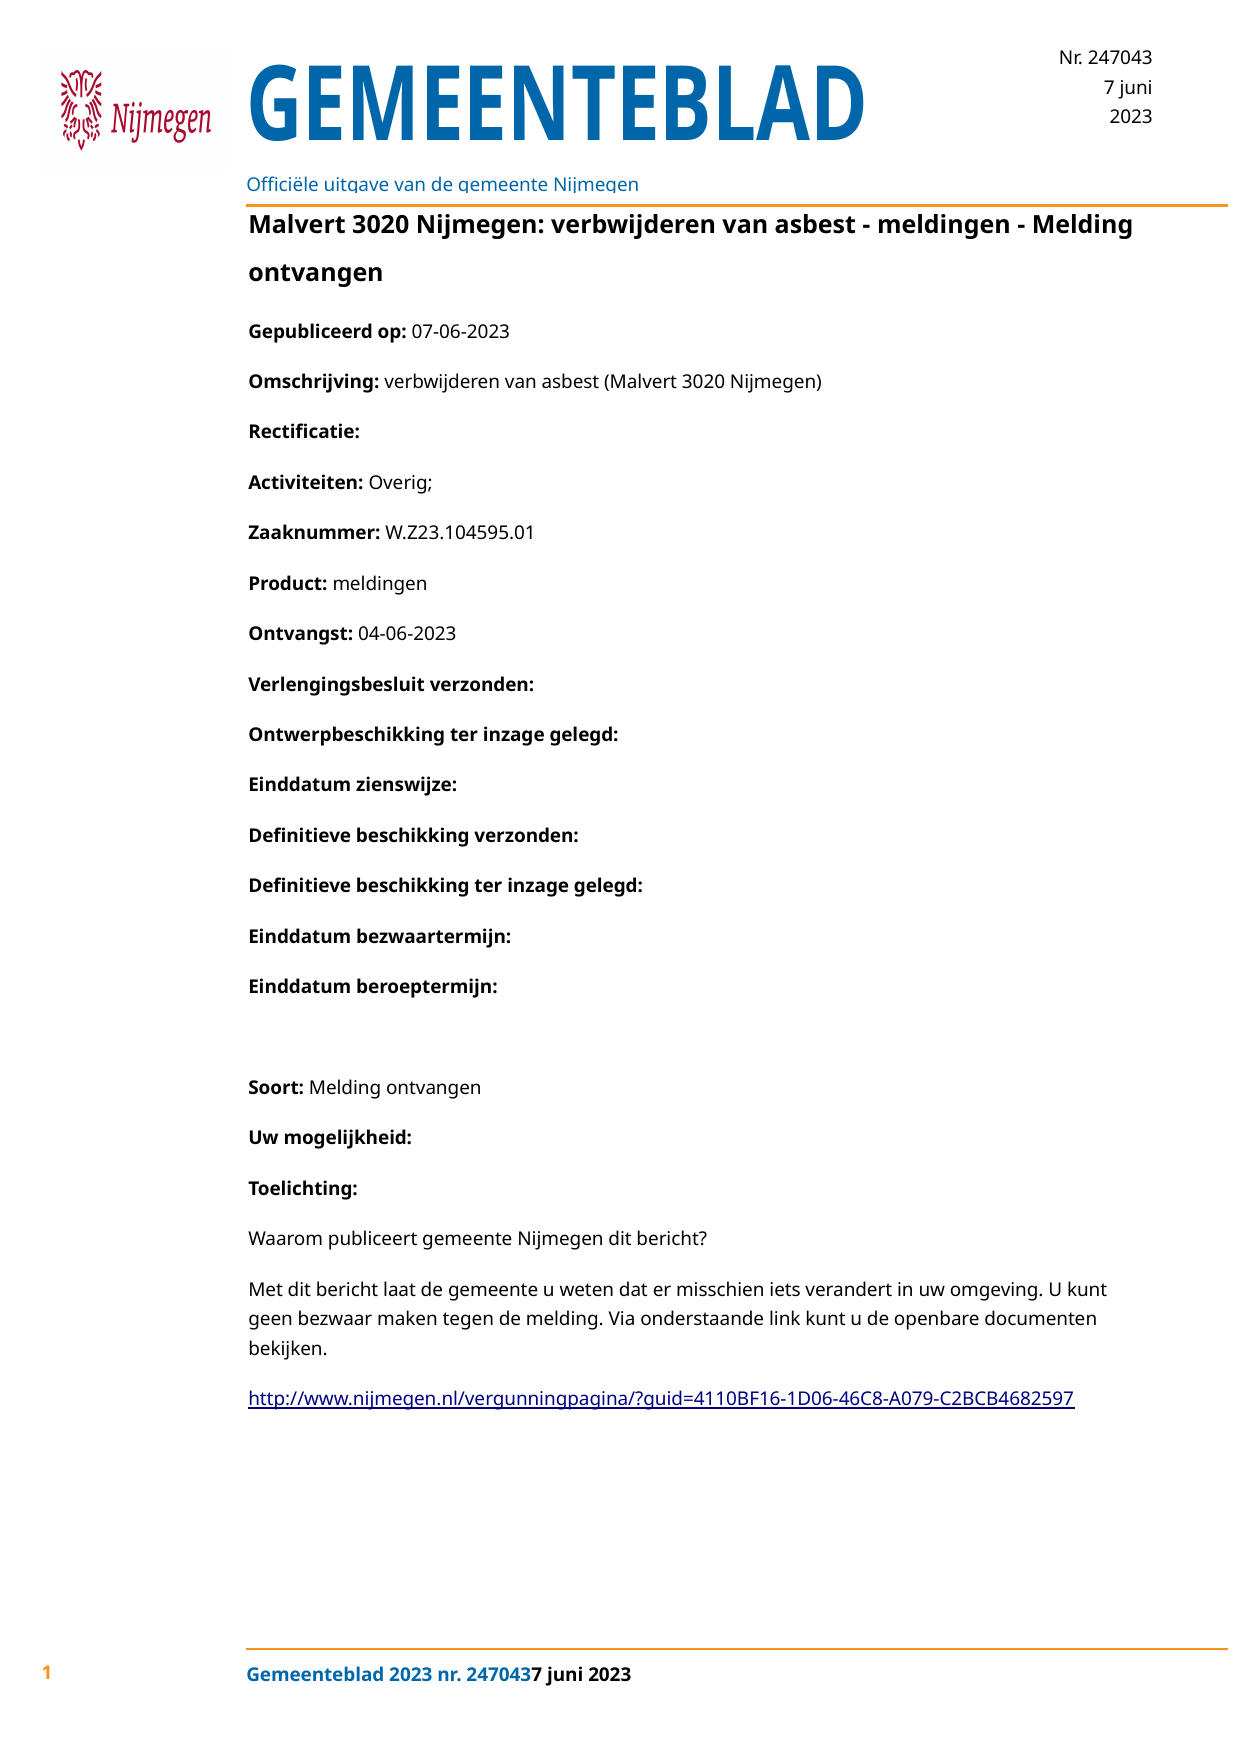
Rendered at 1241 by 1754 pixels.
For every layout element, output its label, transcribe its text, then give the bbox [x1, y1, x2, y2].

text Toelichting: [248, 1175, 1152, 1201]
text Malvert 3020 Nijmegen: verbwijderen van asbest - meldingen - Melding ontvangen [248, 207, 1152, 288]
text Product: meldingen [248, 570, 1152, 596]
text Ontwerpbeschikking ter inzage gelegd: [248, 721, 1152, 747]
text Gepubliceerd op: 07-06-2023 [248, 318, 1152, 344]
text Ontvangst: 04-06-2023 [248, 620, 1152, 646]
text Einddatum zienswijze: [248, 772, 1152, 797]
text Soort: Melding ontvangen [248, 1074, 1152, 1100]
text Verlengingsbesluit verzonden: [248, 671, 1152, 697]
text Met dit bericht laat de gemeente u weten dat er misschien iets verandert in uw omgeving. U kunt geen bezwaar maken tegen de melding. Via onderstaande link kunt u de openbare documenten bekijken. [248, 1276, 1152, 1361]
text Waarom publiceert gemeente Nijmegen dit bericht? [248, 1225, 1152, 1251]
text Uw mogelijkheid: [248, 1124, 1152, 1150]
text Einddatum beroeptermijn: [248, 973, 1152, 999]
text Definitieve beschikking ter inzage gelegd: [248, 872, 1152, 898]
text http://www.nijmegen.nl/vergunningpagina/?guid=4110BF16-1D06-46C8-A079-C2BCB4682597 [248, 1385, 1152, 1411]
text Omschrijving: verbwijderen van asbest (Malvert 3020 Nijmegen) [248, 368, 1152, 394]
picture [41, 47, 231, 172]
text Activiteiten: Overig; [248, 469, 1152, 495]
text Zaaknummer: W.Z23.104595.01 [248, 519, 1152, 545]
text Einddatum bezwaartermijn: [248, 923, 1152, 949]
text Definitieve beschikking verzonden: [248, 822, 1152, 848]
text Rectificatie: [248, 419, 1152, 444]
